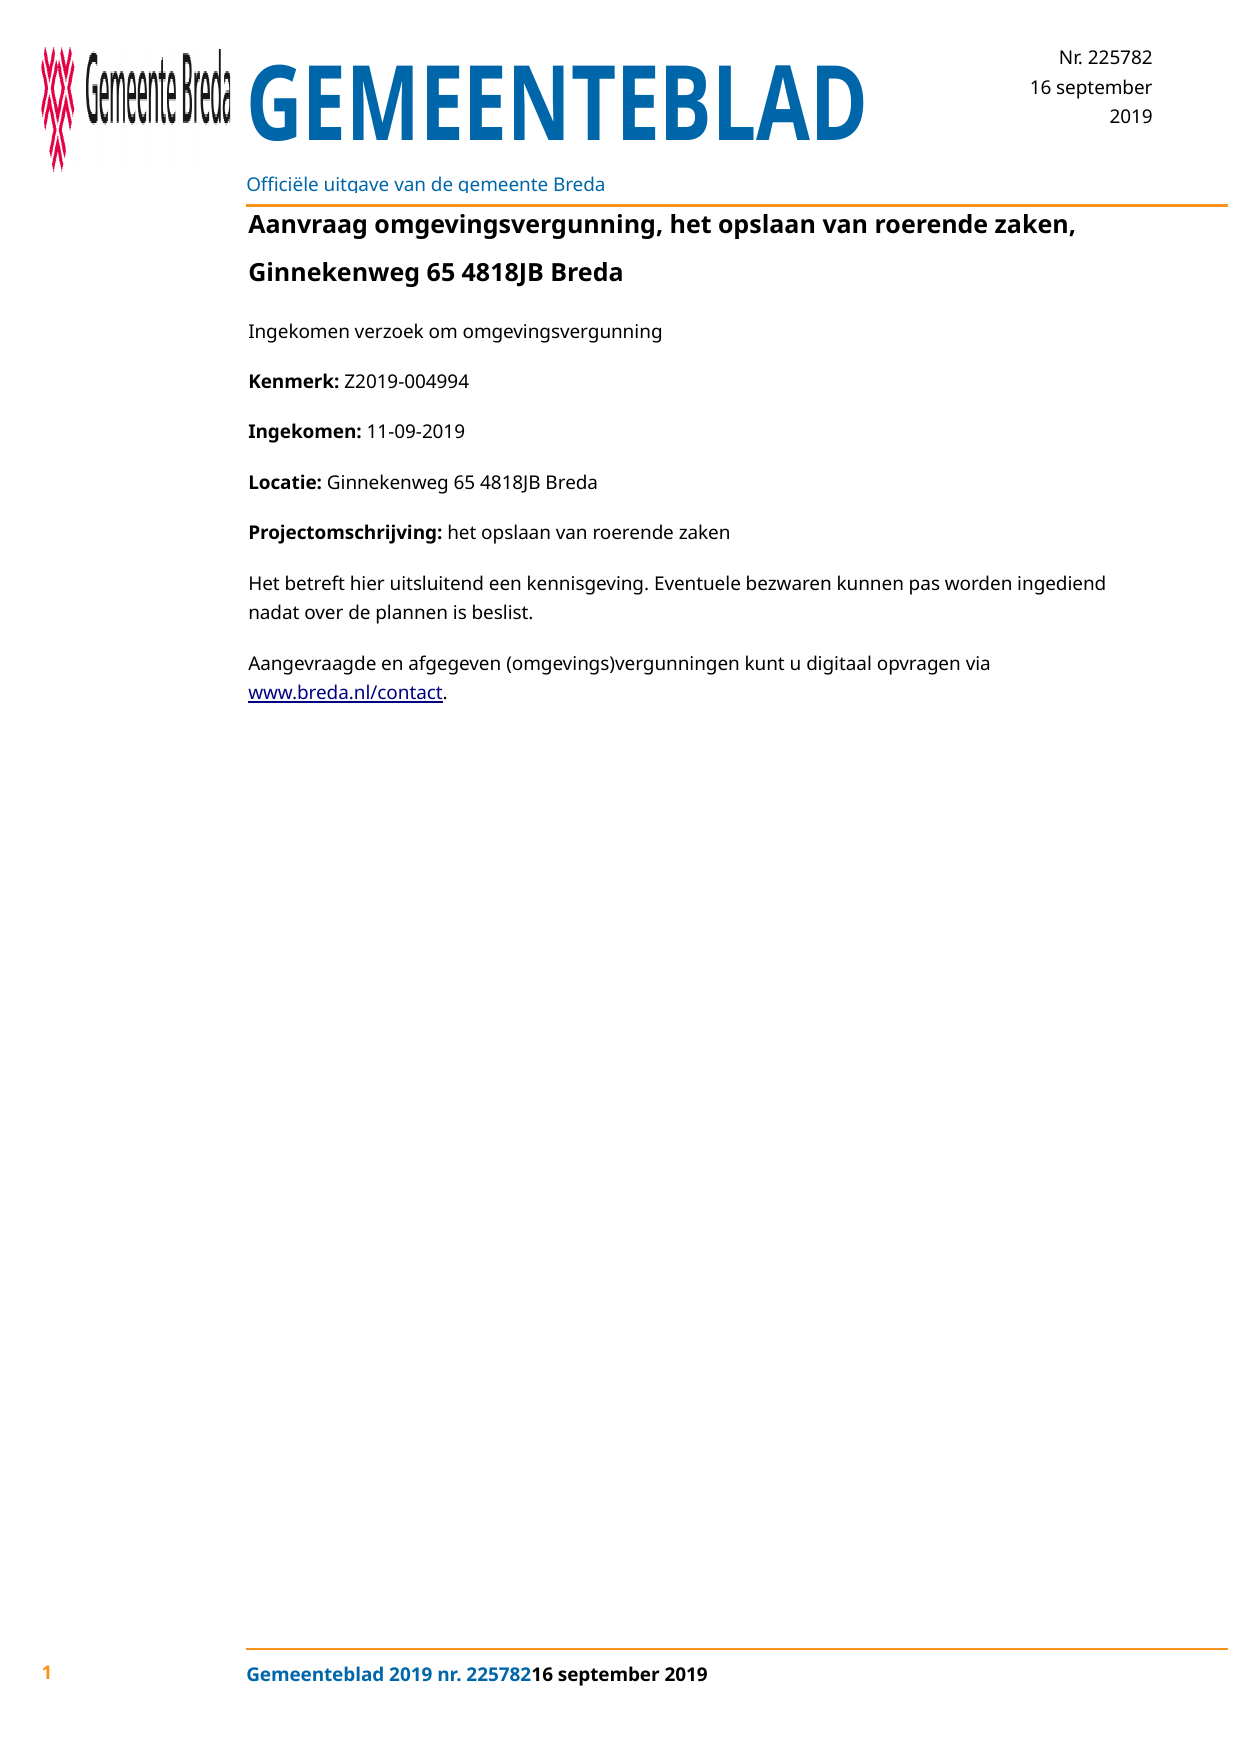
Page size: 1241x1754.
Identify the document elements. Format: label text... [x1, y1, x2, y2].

text Locatie: Ginnekenweg 65 4818JB Breda [248, 469, 1152, 495]
picture [41, 47, 231, 172]
text Kenmerk: Z2019-004994 [248, 368, 1152, 394]
text Ingekomen: 11-09-2019 [248, 419, 1152, 444]
text Aangevraagde en afgegeven (omgevings)vergunningen kunt u digitaal opvragen via www.breda.nl/contact. [248, 650, 1152, 705]
text Het betreft hier uitsluitend een kennisgeving. Eventuele bezwaren kunnen pas worden ingediend nadat over de plannen is beslist. [248, 570, 1152, 625]
text Projectomschrijving: het opslaan van roerende zaken [248, 519, 1152, 545]
text Aanvraag omgevingsvergunning, het opslaan van roerende zaken, Ginnekenweg 65 4818JB Breda [248, 207, 1152, 288]
text Ingekomen verzoek om omgevingsvergunning [248, 318, 1152, 344]
